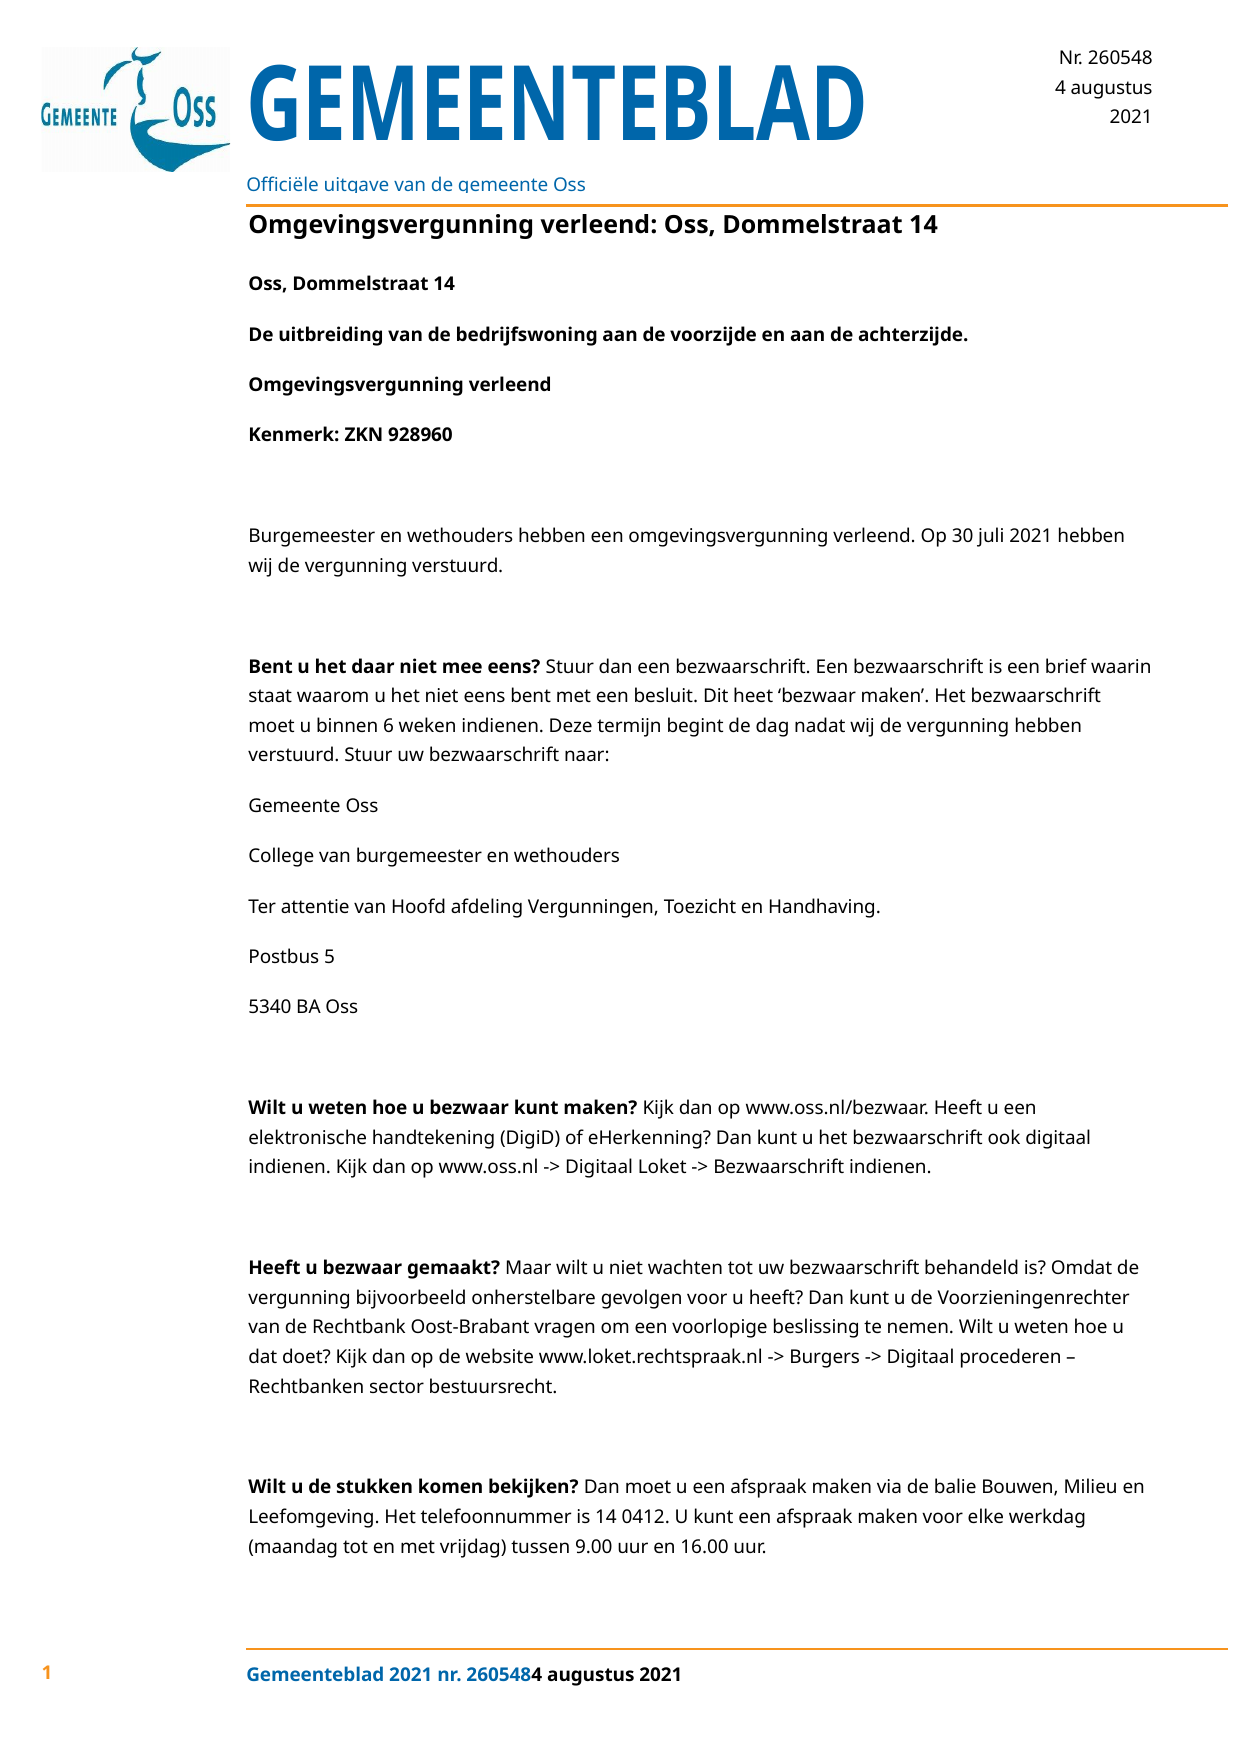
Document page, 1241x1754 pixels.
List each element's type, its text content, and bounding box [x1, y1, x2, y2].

text College van burgemeester en wethouders [248, 842, 1152, 868]
text Ter attentie van Hoofd afdeling Vergunningen, Toezicht en Handhaving. [248, 893, 1152, 918]
text Omgevingsvergunning verleend: Oss, Dommelstraat 14 [248, 207, 1152, 241]
text Oss, Dommelstraat 14 [248, 270, 1152, 296]
text 5340 BA Oss [248, 994, 1152, 1019]
text Omgevingsvergunning verleend [248, 371, 1152, 397]
picture [41, 47, 231, 172]
text De uitbreiding van de bedrijfswoning aan de voorzijde en aan de achterzijde. [248, 321, 1152, 346]
text Gemeente Oss [248, 792, 1152, 818]
text Bent u het daar niet mee eens? Stuur dan een bezwaarschrift. Een bezwaarschrift is een brief waarin staat waarom u het niet eens bent met een besluit. Dit heet ‘bezwaar maken’. Het bezwaarschrift moet u binnen 6 weken indienen. Deze termijn begint de dag nadat wij de vergunning hebben verstuurd. Stuur uw bezwaarschrift naar: [248, 653, 1152, 767]
text Wilt u de stukken komen bekijken? Dan moet u een afspraak maken via de balie Bouwen, Milieu en Leefomgeving. Het telefoonnummer is 14 0412. U kunt een afspraak maken voor elke werkdag (maandag tot en met vrijdag) tussen 9.00 uur en 16.00 uur. [248, 1474, 1152, 1558]
text Postbus 5 [248, 943, 1152, 969]
text Burgemeester en wethouders hebben een omgevingsvergunning verleend. Op 30 juli 2021 hebben wij de vergunning verstuurd. [248, 522, 1152, 578]
text Heeft u bezwaar gemaakt? Maar wilt u niet wachten tot uw bezwaarschrift behandeld is? Omdat de vergunning bijvoorbeeld onherstelbare gevolgen voor u heeft? Dan kunt u de Voorzieningenrechter van de Rechtbank Oost-Brabant vragen om een voorlopige beslissing te nemen. Wilt u weten hoe u dat doet? Kijk dan op de website www.loket.rechtspraak.nl -> Burgers -> Digitaal procederen – Rechtbanken sector bestuursrecht. [248, 1254, 1152, 1398]
text Kenmerk: ZKN 928960 [248, 422, 1152, 447]
text Wilt u weten hoe u bezwaar kunt maken? Kijk dan op www.oss.nl/bezwaar. Heeft u een elektronische handtekening (DigiD) of eHerkenning? Dan kunt u het bezwaarschrift ook digitaal indienen. Kijk dan op www.oss.nl -> Digitaal Loket -> Bezwaarschrift indienen. [248, 1094, 1152, 1179]
